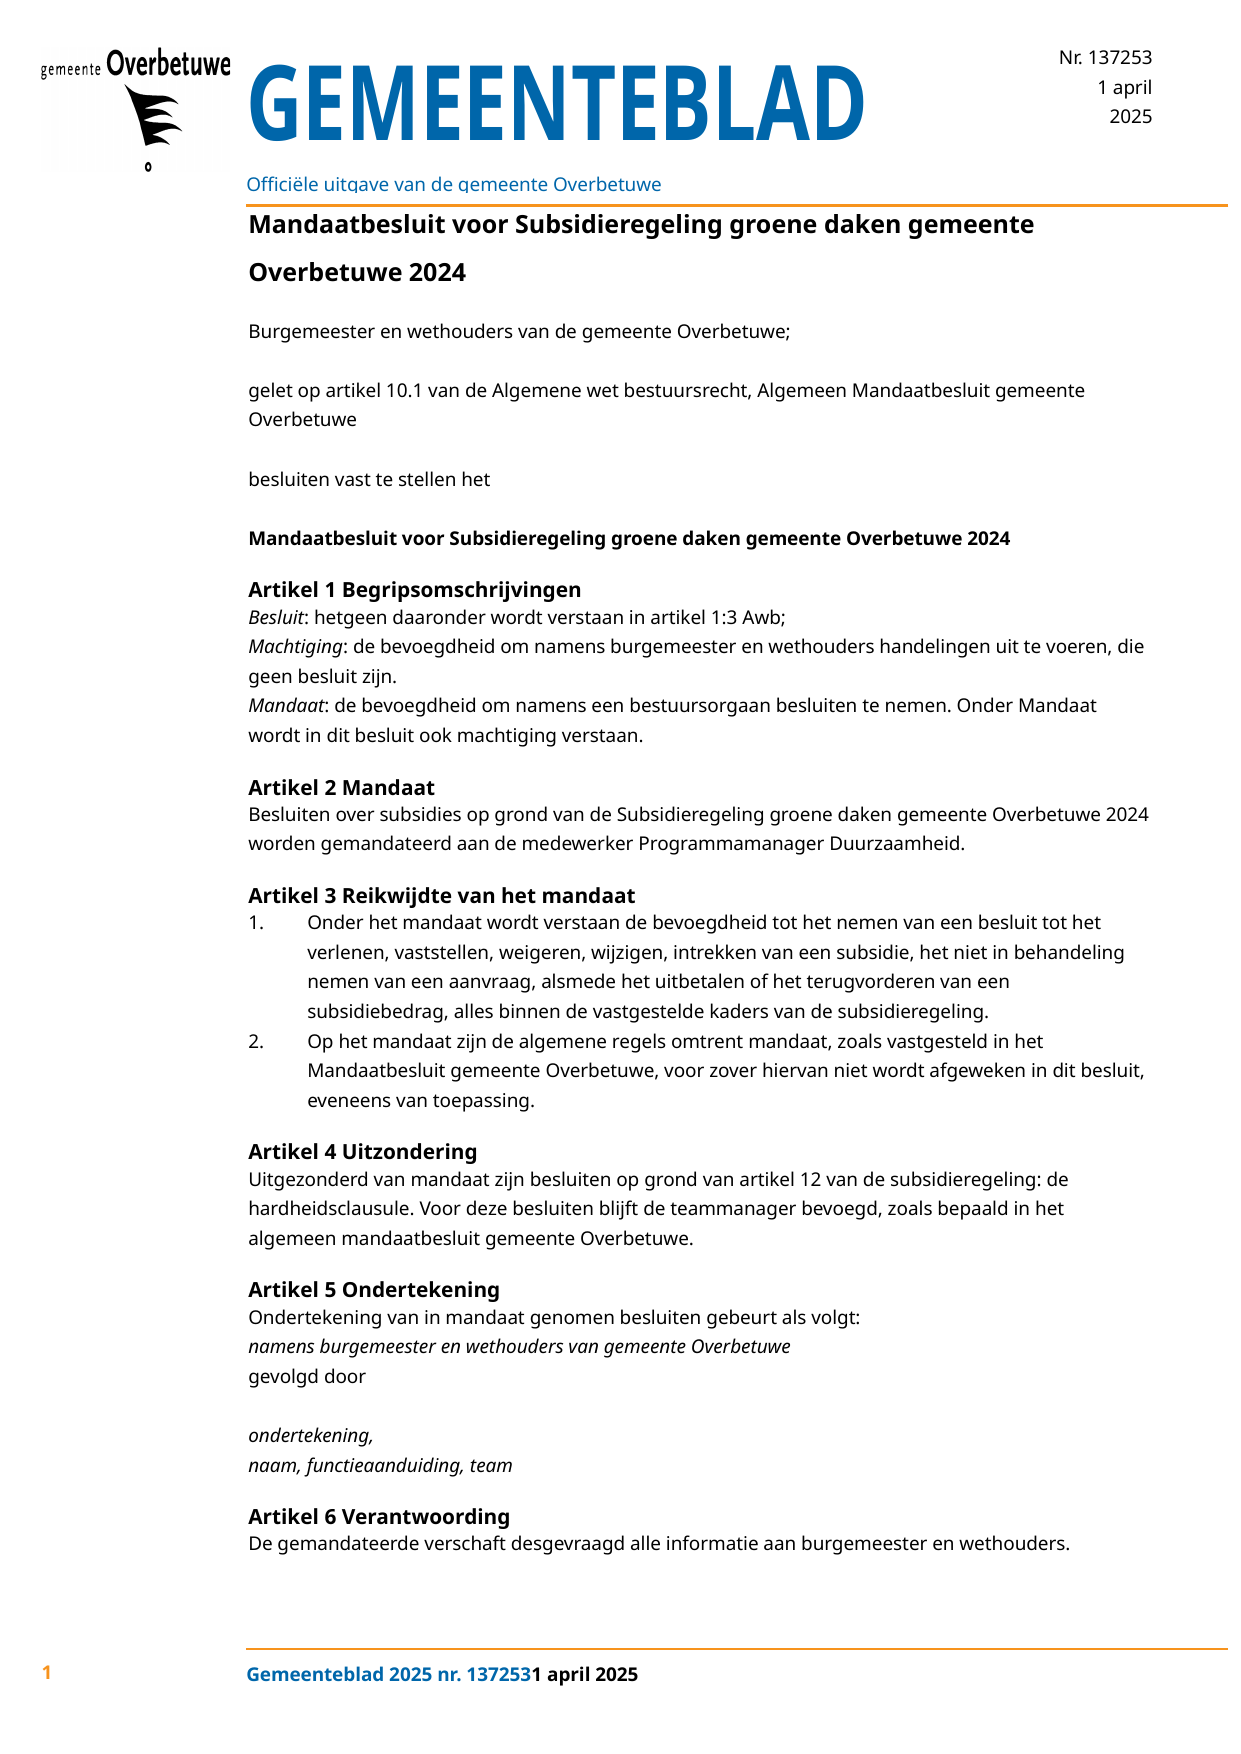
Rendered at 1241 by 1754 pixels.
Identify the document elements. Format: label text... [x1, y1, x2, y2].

text gelet op artikel 10.1 van de Algemene wet bestuursrecht, Algemeen Mandaatbesluit gemeente Overbetuwe [248, 377, 1152, 432]
text Machtiging: de bevoegdheid om namens burgemeester en wethouders handelingen uit te voeren, die geen besluit zijn. [248, 633, 1152, 689]
text De gemandateerde verschaft desgevraagd alle informatie aan burgemeester en wethouders. [248, 1531, 1152, 1556]
text besluiten vast te stellen het [248, 466, 1152, 492]
text ondertekening, [248, 1422, 1152, 1448]
picture [41, 47, 231, 172]
text Mandaatbesluit voor Subsidieregeling groene daken gemeente Overbetuwe 2024 [248, 525, 1152, 551]
text Artikel 3 Reikwijdte van het mandaat [248, 881, 1152, 909]
text Artikel 4 Uitzondering [248, 1137, 1152, 1166]
text Artikel 1 Begripsomschrijvingen [248, 575, 1152, 604]
text Artikel 5 Ondertekening [248, 1275, 1152, 1304]
text Uitgezonderd van mandaat zijn besluiten op grond van artikel 12 van de subsidieregeling: de hardheidsclausule. Voor deze besluiten blijft de teammanager bevoegd, zoals bepaald in het algemeen mandaatbesluit gemeente Overbetuwe. [248, 1166, 1152, 1251]
list Onder het mandaat wordt verstaan de bevoegdheid tot het nemen van een besluit tot het verlenen, vaststellen, weigeren, wijzigen, intrekken van een subsidie, het niet in behandeling nemen van een aanvraag, alsmede het uitbetalen of het terugvorderen van een subsidiebedrag, alles binnen de vastgestelde kaders van de subsidieregeling. [248, 909, 1152, 1024]
text gevolgd door [248, 1363, 1152, 1389]
list Op het mandaat zijn de algemene regels omtrent mandaat, zoals vastgesteld in het Mandaatbesluit gemeente Overbetuwe, voor zover hiervan niet wordt afgeweken in dit besluit, eveneens van toepassing. [248, 1028, 1152, 1113]
text Artikel 6 Verantwoording [248, 1502, 1152, 1531]
text Ondertekening van in mandaat genomen besluiten gebeurt als volgt: [248, 1304, 1152, 1329]
text Mandaatbesluit voor Subsidieregeling groene daken gemeente Overbetuwe 2024 [248, 207, 1152, 288]
text Mandaat: de bevoegdheid om namens een bestuursorgaan besluiten te nemen. Onder Mandaat wordt in dit besluit ook machtiging verstaan. [248, 693, 1152, 748]
text namens burgemeester en wethouders van gemeente Overbetuwe [248, 1333, 1152, 1359]
text Besluit: hetgeen daaronder wordt verstaan in artikel 1:3 Awb; [248, 604, 1152, 629]
text Besluiten over subsidies op grond van de Subsidieregeling groene daken gemeente Overbetuwe 2024 worden gemandateerd aan de medewerker Programmamanager Duurzaamheid. [248, 801, 1152, 856]
text Artikel 2 Mandaat [248, 773, 1152, 801]
text naam, functieaanduiding, team [248, 1452, 1152, 1477]
text Burgemeester en wethouders van de gemeente Overbetuwe; [248, 318, 1152, 344]
